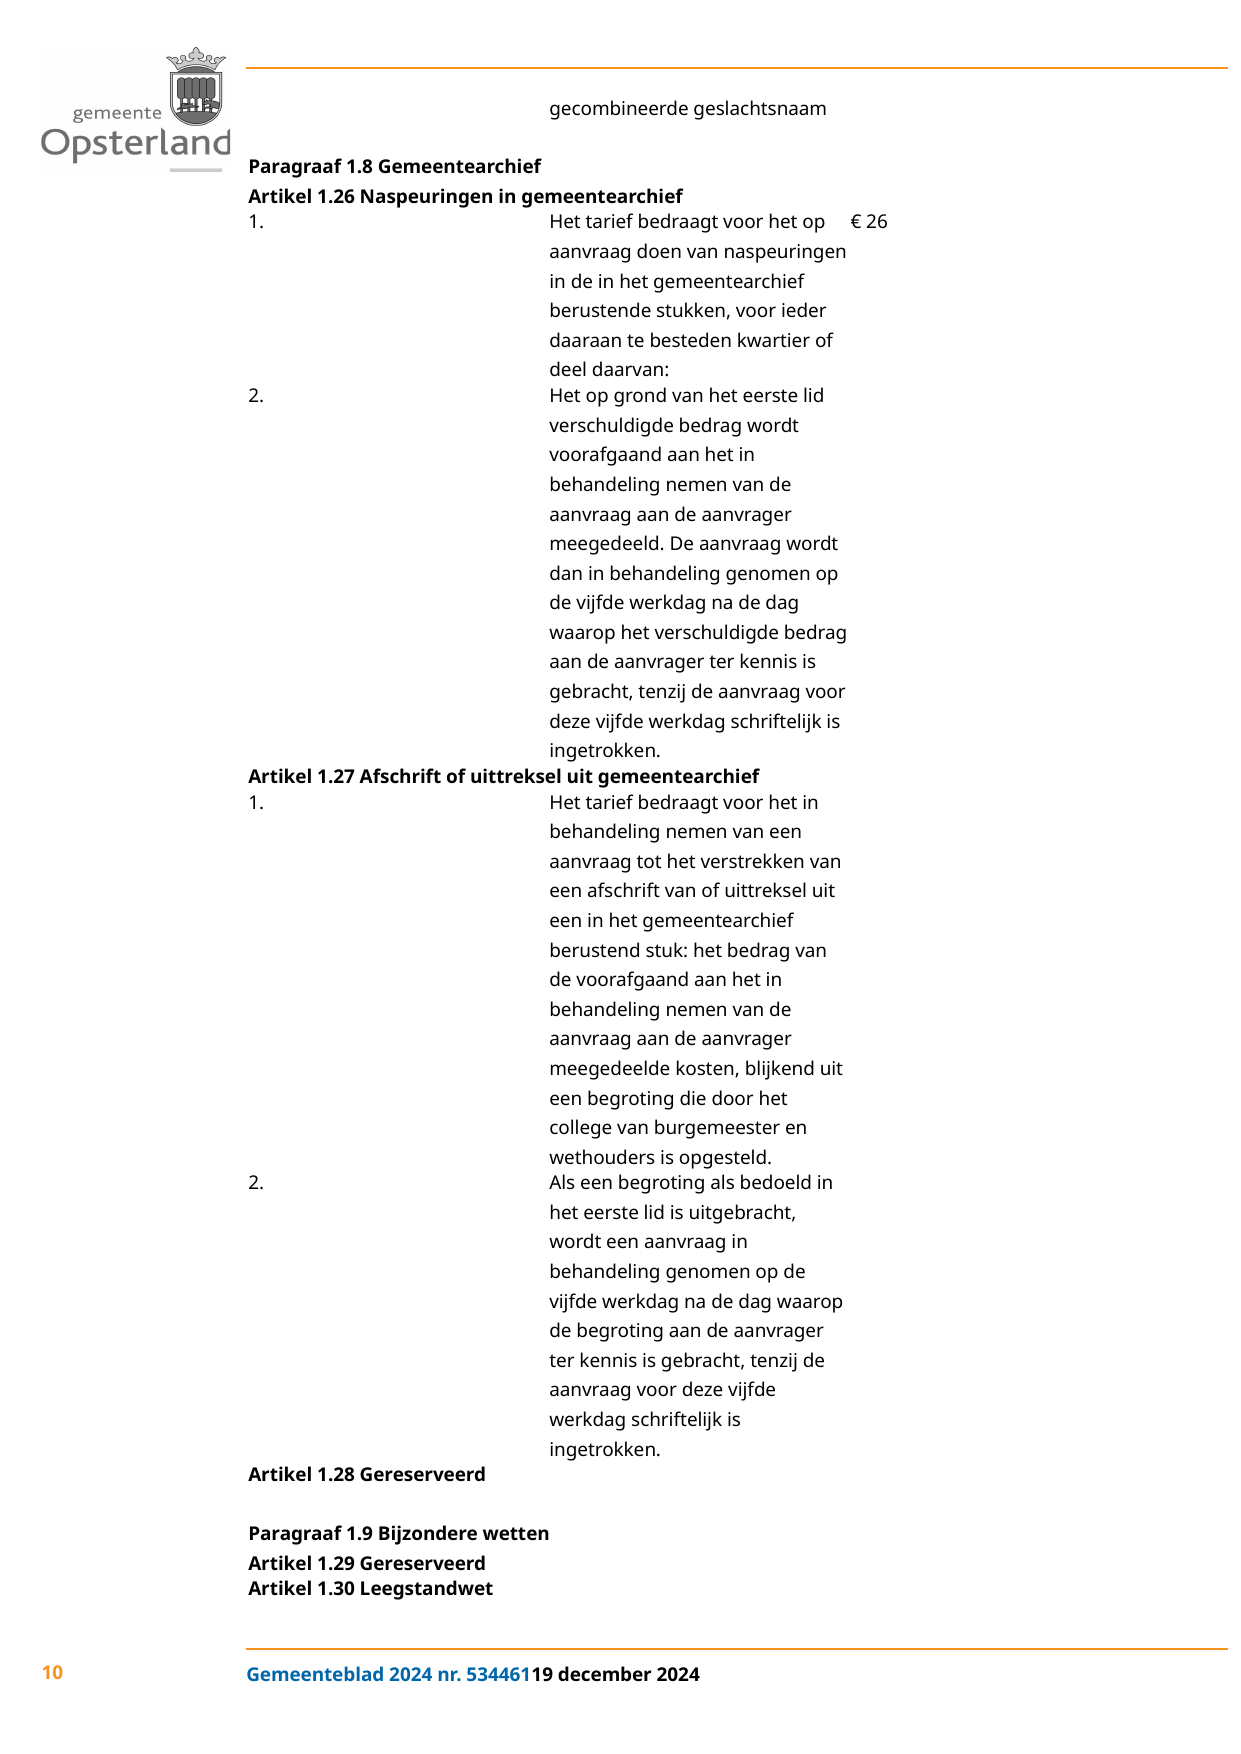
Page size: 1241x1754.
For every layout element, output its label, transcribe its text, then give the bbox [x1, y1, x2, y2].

table_cell [850, 1462, 1152, 1487]
table_cell € 26 [850, 209, 1152, 382]
table_cell 2. [248, 1170, 549, 1462]
table_cell 1. [248, 209, 549, 382]
text Paragraaf 1.9 Bijzondere wetten [248, 1520, 1152, 1546]
table_header [850, 183, 1152, 209]
table_cell [248, 95, 549, 121]
table_cell 2. [248, 383, 549, 763]
table_cell [850, 1170, 1152, 1462]
table_cell Het tarief bedraagt voor het op aanvraag doen van naspeuringen in de in het gemeentearchief berustende stukken, voor ieder daaraan te besteden kwartier of deel daarvan: [549, 209, 850, 382]
table_cell Artikel 1.30 Leegstandwet [248, 1576, 926, 1601]
table_cell Het tarief bedraagt voor het in behandeling nemen van een aanvraag tot het verstrekken van een afschrift van of uittreksel uit een in het gemeentearchief berustend stuk: het bedrag van de voorafgaand aan het in behandeling nemen van de aanvraag aan de aanvrager meegedeelde kosten, blijkend uit een begroting die door het college van burgemeester en wethouders is opgesteld. [549, 789, 850, 1169]
table_cell [850, 95, 1152, 121]
table_cell Artikel 1.27 Afschrift of uittreksel uit gemeentearchief [248, 763, 850, 789]
text Paragraaf 1.8 Gemeentearchief [248, 153, 1152, 179]
table_cell 1. [248, 789, 549, 1169]
table_header [926, 1550, 1152, 1576]
table_cell [850, 763, 1152, 789]
table_cell [926, 1576, 1152, 1601]
table_cell Artikel 1.28 Gereserveerd [248, 1462, 850, 1487]
table_cell Als een begroting als bedoeld in het eerste lid is uitgebracht, wordt een aanvraag in behandeling genomen op de vijfde werkdag na de dag waarop de begroting aan de aanvrager ter kennis is gebracht, tenzij de aanvraag voor deze vijfde werkdag schriftelijk is ingetrokken. [549, 1170, 850, 1462]
table_cell [850, 383, 1152, 763]
table_cell gecombineerde geslachtsnaam [549, 95, 850, 121]
table_cell [850, 789, 1152, 1169]
picture [41, 47, 231, 172]
table_header Artikel 1.29 Gereserveerd [248, 1550, 926, 1576]
table_cell Het op grond van het eerste lid verschuldigde bedrag wordt voorafgaand aan het in behandeling nemen van de aanvraag aan de aanvrager meegedeeld. De aanvraag wordt dan in behandeling genomen op de vijfde werkdag na de dag waarop het verschuldigde bedrag aan de aanvrager ter kennis is gebracht, tenzij de aanvraag voor deze vijfde werkdag schriftelijk is ingetrokken. [549, 383, 850, 763]
table_header Artikel 1.26 Naspeuringen in gemeentearchief [248, 183, 850, 209]
